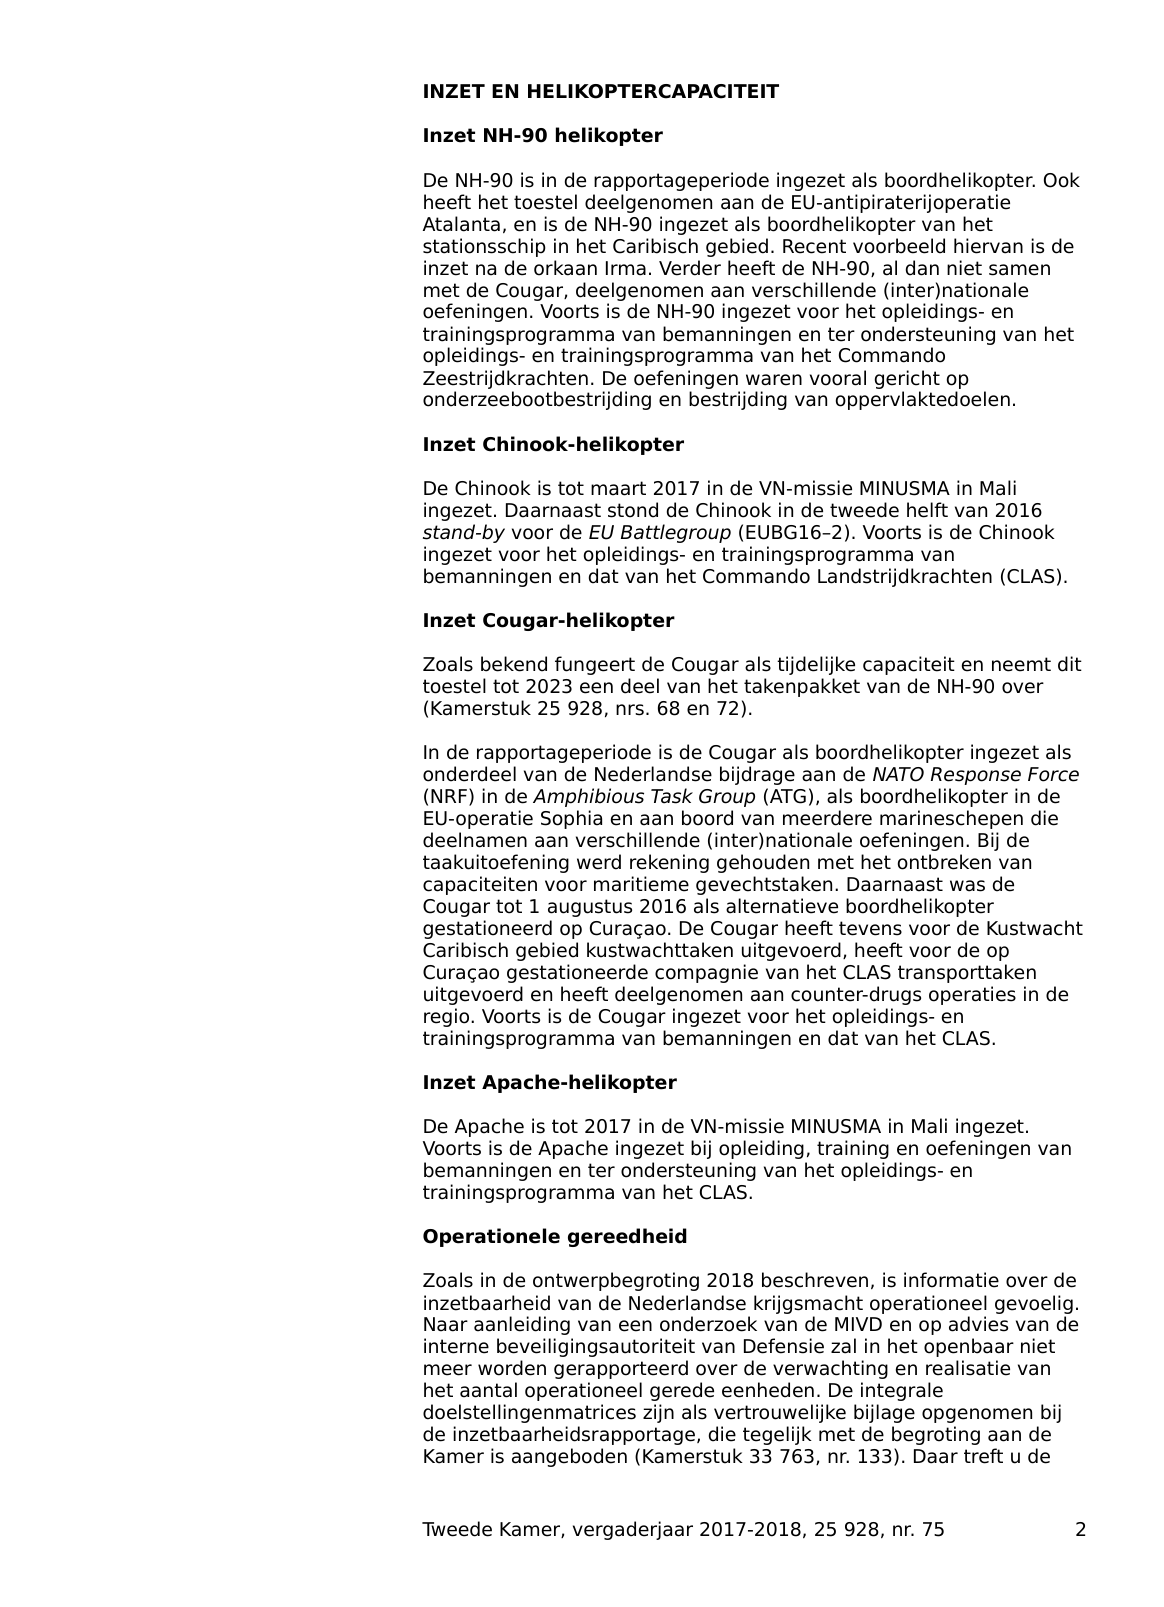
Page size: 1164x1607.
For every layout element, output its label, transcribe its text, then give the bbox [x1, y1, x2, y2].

subtitle Inzet Cougar-helikopter [422, 610, 1087, 632]
subtitle INZET EN HELIKOPTERCAPACITEIT [422, 81, 1087, 103]
text De Apache is tot 2017 in de VN-missie MINUSMA in Mali ingezet. Voorts is de Apache ingezet bij opleiding, training en oefeningen van bemanningen en ter ondersteuning van het opleidings- en trainingsprogramma van het CLAS. [422, 1116, 1087, 1204]
subtitle Operationele gereedheid [422, 1226, 1087, 1248]
text De Chinook is tot maart 2017 in de VN-missie MINUSMA in Mali ingezet. Daarnaast stond de Chinook in de tweede helft van 2016 stand-by voor de EU Battlegroup (EUBG16–2). Voorts is de Chinook ingezet voor het opleidings- en trainingsprogramma van bemanningen en dat van het Commando Landstrijdkrachten (CLAS). [422, 478, 1087, 588]
text De NH-90 is in de rapportageperiode ingezet als boordhelikopter. Ook heeft het toestel deelgenomen aan de EU-antipiraterijoperatie Atalanta, en is de NH-90 ingezet als boordhelikopter van het stationsschip in het Caribisch gebied. Recent voorbeeld hiervan is de inzet na de orkaan Irma. Verder heeft de NH-90, al dan niet samen met de Cougar, deelgenomen aan verschillende (inter)nationale oefeningen. Voorts is de NH-90 ingezet voor het opleidings- en trainingsprogramma van bemanningen en ter ondersteuning van het opleidings- en trainingsprogramma van het Commando Zeestrijdkrachten. De oefeningen waren vooral gericht op onderzeebootbestrijding en bestrijding van oppervlaktedoelen. [422, 169, 1087, 411]
subtitle Inzet NH-90 helikopter [422, 125, 1087, 147]
subtitle Inzet Apache-helikopter [422, 1072, 1087, 1094]
text Zoals bekend fungeert de Cougar als tijdelijke capaciteit en neemt dit toestel tot 2023 een deel van het takenpakket van de NH-90 over (Kamerstuk 25 928, nrs. 68 en 72). [422, 654, 1087, 720]
text Zoals in de ontwerpbegroting 2018 beschreven, is informatie over de inzetbaarheid van de Nederlandse krijgsmacht operationeel gevoelig. Naar aanleiding van een onderzoek van de MIVD en op advies van de interne beveiligingsautoriteit van Defensie zal in het openbaar niet meer worden gerapporteerd over de verwachting en realisatie van het aantal operationeel gerede eenheden. De integrale doelstellingenmatrices zijn als vertrouwelijke bijlage opgenomen bij de inzetbaarheidsrapportage, die tegelijk met de begroting aan de Kamer is aangeboden (Kamerstuk 33 763, nr. 133). Daar treft u de [422, 1270, 1087, 1468]
subtitle Inzet Chinook-helikopter [422, 433, 1087, 456]
text In de rapportageperiode is de Cougar als boordhelikopter ingezet als onderdeel van de Nederlandse bijdrage aan de NATO Response Force (NRF) in de Amphibious Task Group (ATG), als boordhelikopter in de EU-operatie Sophia en aan boord van meerdere marineschepen die deelnamen aan verschillende (inter)nationale oefeningen. Bij de taakuitoefening werd rekening gehouden met het ontbreken van capaciteiten voor maritieme gevechtstaken. Daarnaast was de Cougar tot 1 augustus 2016 als alternatieve boordhelikopter gestationeerd op Curaçao. De Cougar heeft tevens voor de Kustwacht Caribisch gebied kustwachttaken uitgevoerd, heeft voor de op Curaçao gestationeerde compagnie van het CLAS transporttaken uitgevoerd en heeft deelgenomen aan counter-drugs operaties in de regio. Voorts is de Cougar ingezet voor het opleidings- en trainingsprogramma van bemanningen en dat van het CLAS. [422, 742, 1087, 1050]
